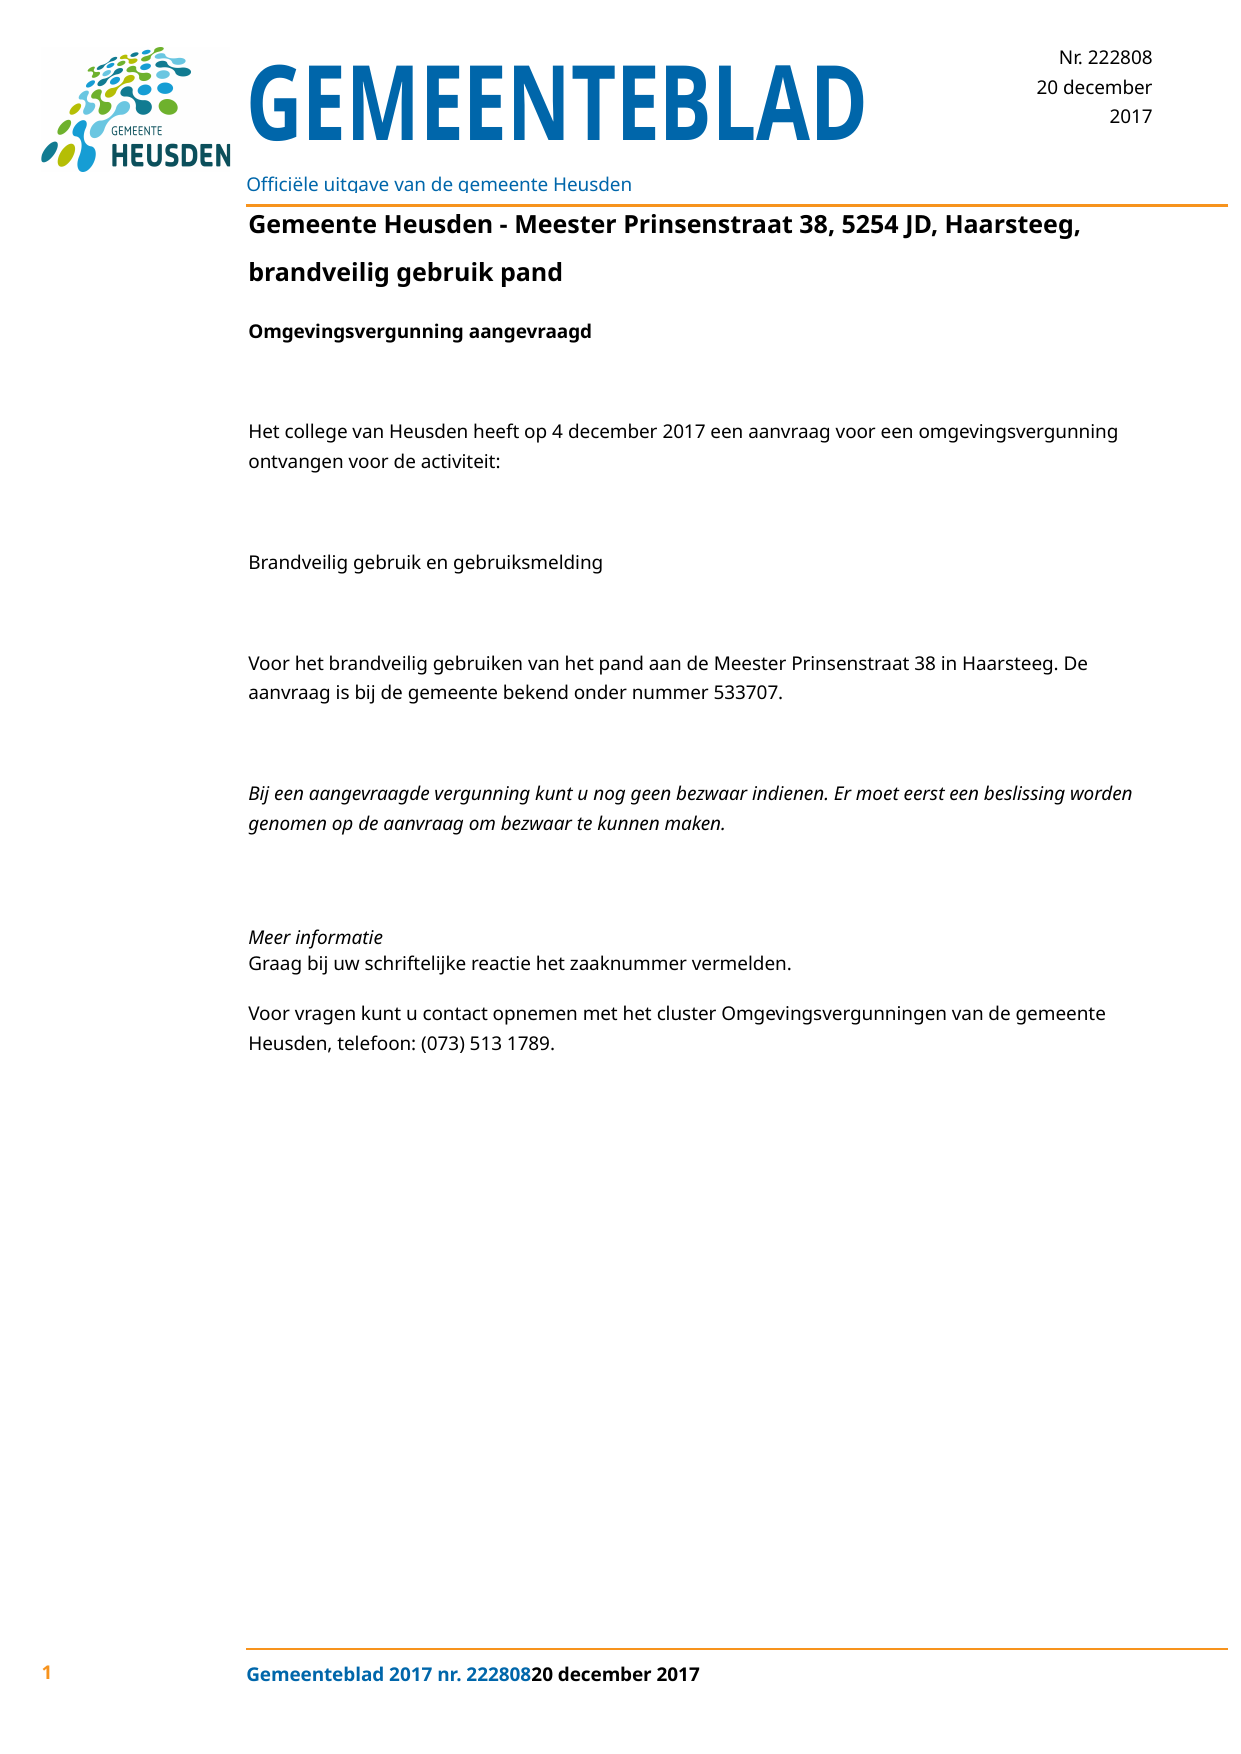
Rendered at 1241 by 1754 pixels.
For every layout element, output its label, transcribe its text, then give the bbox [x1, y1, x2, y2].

text Bij een aangevraagde vergunning kunt u nog geen bezwaar indienen. Er moet eerst een beslissing worden genomen op de aanvraag om bezwaar te kunnen maken. [248, 780, 1152, 836]
text Voor het brandveilig gebruiken van het pand aan de Meester Prinsenstraat 38 in Haarsteeg. De aanvraag is bij de gemeente bekend onder nummer 533707. [248, 650, 1152, 705]
text Graag bij uw schriftelijke reactie het zaaknummer vermelden. [248, 950, 1152, 976]
text Omgevingsvergunning aangevraagd [248, 318, 1152, 344]
text Voor vragen kunt u contact opnemen met het cluster Omgevingsvergunningen van de gemeente Heusden, telefoon: (073) 513 1789. [248, 1001, 1152, 1056]
text Gemeente Heusden - Meester Prinsenstraat 38, 5254 JD, Haarsteeg, brandveilig gebruik pand [248, 207, 1152, 288]
picture [41, 47, 231, 172]
text Het college van Heusden heeft op 4 december 2017 een aanvraag voor een omgevingsvergunning ontvangen voor de activiteit: [248, 419, 1152, 474]
text Meer informatie [248, 924, 1152, 950]
text Brandveilig gebruik en gebruiksmelding [248, 549, 1152, 575]
